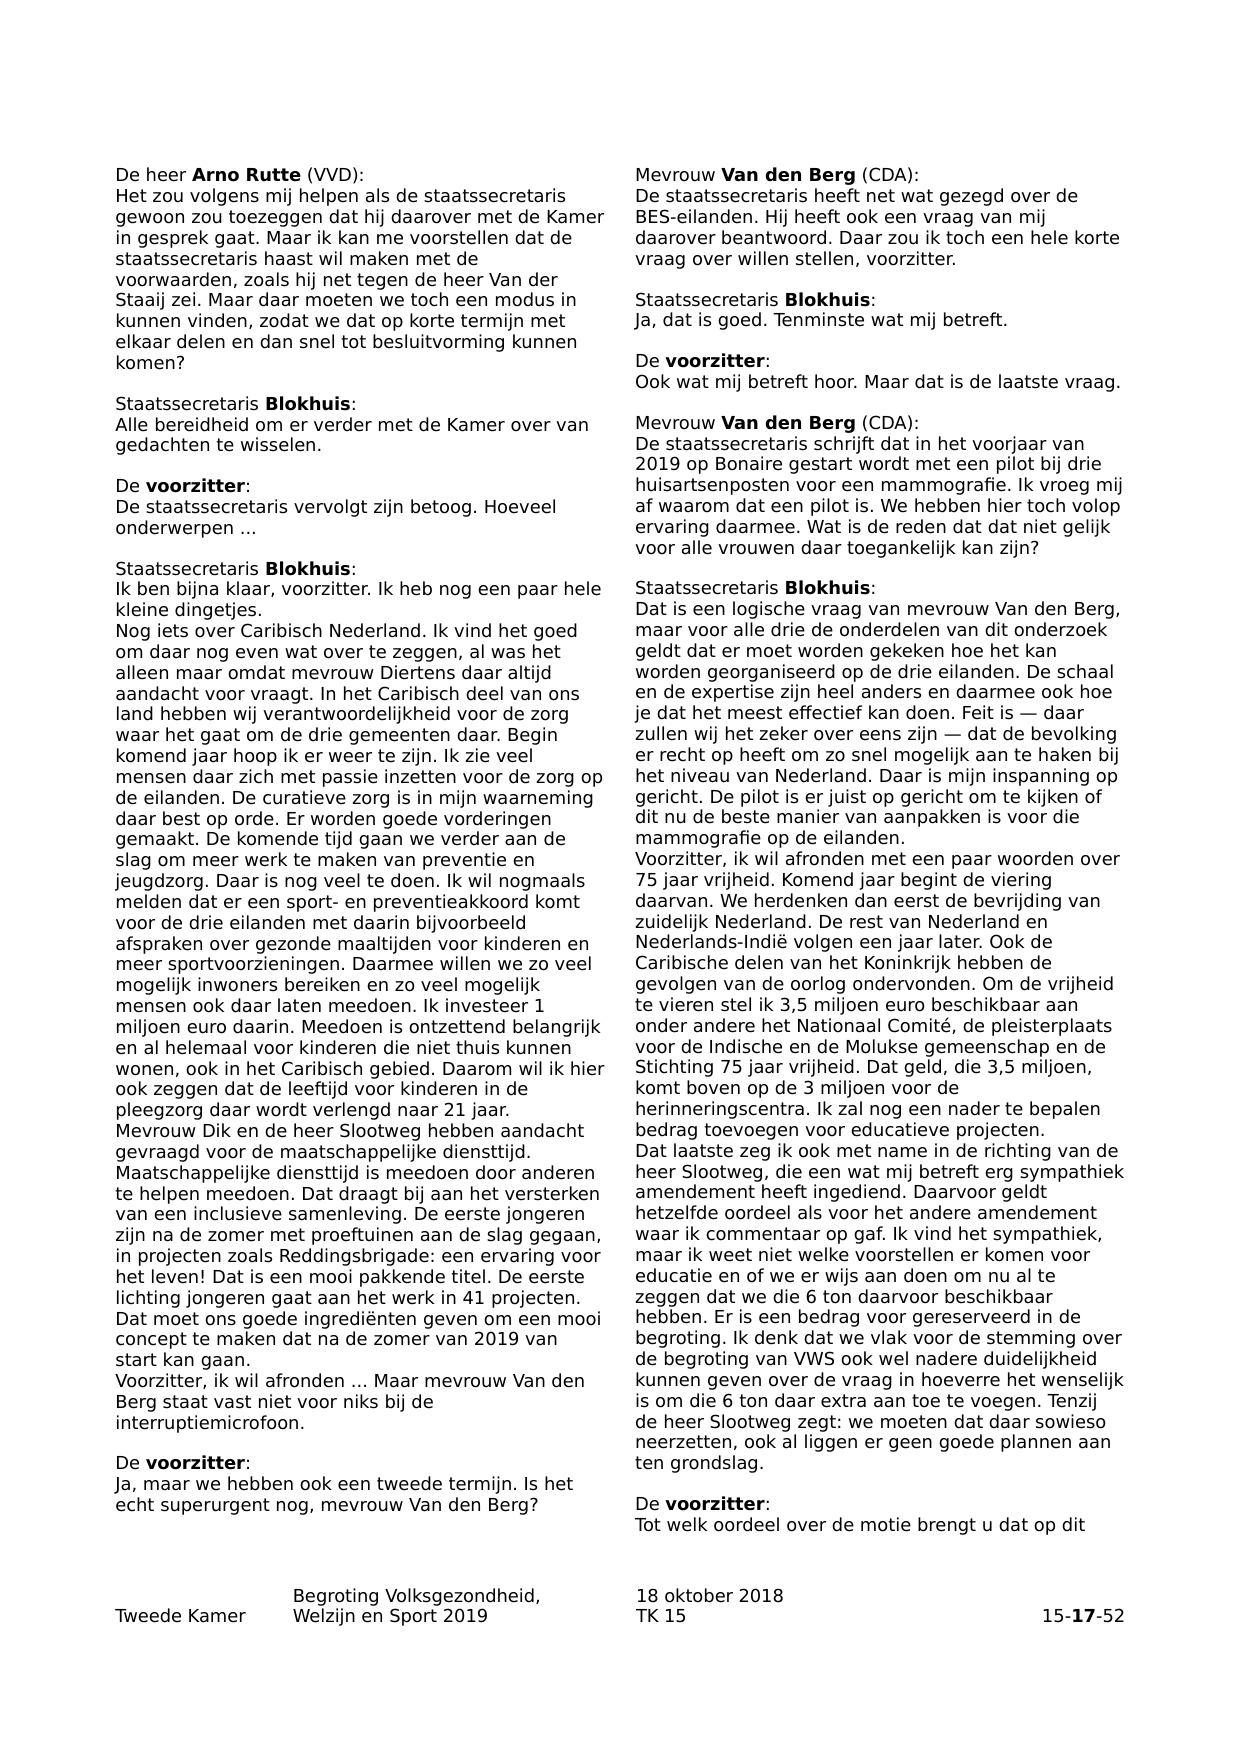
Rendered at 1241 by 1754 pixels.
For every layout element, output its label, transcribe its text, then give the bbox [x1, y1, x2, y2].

text De voorzitter: [115, 1453, 605, 1474]
text Alle bereidheid om er verder met de Kamer over van gedachten te wisselen. [115, 414, 605, 456]
text Staatssecretaris Blokhuis: [115, 558, 605, 579]
text Voorzitter, ik wil afronden met een paar woorden over 75 jaar vrijheid. Komend jaar begint de viering daarvan. We herdenken dan eerst de bevrijding van zuidelijk Nederland. De rest van Nederland en Nederlands-Indië volgen een jaar later. Ook de Caribische delen van het Koninkrijk hebben de gevolgen van de oorlog ondervonden. Om de vrijheid te vieren stel ik 3,5 miljoen euro beschikbaar aan onder andere het Nationaal Comité, de pleisterplaats voor de Indische en de Molukse gemeenschap en de Stichting 75 jaar vrijheid. Dat geld, die 3,5 miljoen, komt boven op de 3 miljoen voor de herinneringscentra. Ik zal nog een nader te bepalen bedrag toevoegen voor educatieve projecten. [635, 849, 1125, 1141]
text Ja, dat is goed. Tenminste wat mij betreft. [635, 310, 1125, 331]
text De staatssecretaris heeft net wat gezegd over de BES-eilanden. Hij heeft ook een vraag van mij daarover beantwoord. Daar zou ik toch een hele korte vraag over willen stellen, voorzitter. [635, 186, 1125, 269]
text Dat laatste zeg ik ook met name in de richting van de heer Slootweg, die een wat mij betreft erg sympathiek amendement heeft ingediend. Daarvoor geldt hetzelfde oordeel als voor het andere amendement waar ik commentaar op gaf. Ik vind het sympathiek, maar ik weet niet welke voorstellen er komen voor educatie en of we er wijs aan doen om nu al te zeggen dat we die 6 ton daarvoor beschikbaar hebben. Er is een bedrag voor gereserveerd in de begroting. Ik denk dat we vlak voor de stemming over de begroting van VWS ook wel nadere duidelijkheid kunnen geven over de vraag in hoeverre het wenselijk is om die 6 ton daar extra aan toe te voegen. Tenzij de heer Slootweg zegt: we moeten dat daar sowieso neerzetten, ook al liggen er geen goede plannen aan ten grondslag. [635, 1141, 1125, 1474]
text De staatssecretaris vervolgt zijn betoog. Hoeveel onderwerpen ... [115, 497, 605, 538]
text Het zou volgens mij helpen als de staatssecretaris gewoon zou toezeggen dat hij daarover met de Kamer in gesprek gaat. Maar ik kan me voorstellen dat de staatssecretaris haast wil maken met de voorwaarden, zoals hij net tegen de heer Van der Staaij zei. Maar daar moeten we toch een modus in kunnen vinden, zodat we dat op korte termijn met elkaar delen en dan snel tot besluitvorming kunnen komen? [115, 186, 605, 373]
text Ik ben bijna klaar, voorzitter. Ik heb nog een paar hele kleine dingetjes. [115, 579, 605, 621]
text Ook wat mij betreft hoor. Maar dat is de laatste vraag. [635, 372, 1125, 392]
text Staatssecretaris Blokhuis: [635, 289, 1125, 310]
text Dat is een logische vraag van mevrouw Van den Berg, maar voor alle drie de onderdelen van dit onderzoek geldt dat er moet worden gekeken hoe het kan worden georganiseerd op de drie eilanden. De schaal en de expertise zijn heel anders en daarmee ook hoe je dat het meest effectief kan doen. Feit is — daar zullen wij het zeker over eens zijn — dat de bevolking er recht op heeft om zo snel mogelijk aan te haken bij het niveau van Nederland. Daar is mijn inspanning op gericht. De pilot is er juist op gericht om te kijken of dit nu de beste manier van aanpakken is voor die mammografie op de eilanden. [635, 599, 1125, 849]
text De voorzitter: [635, 1494, 1125, 1515]
text Staatssecretaris Blokhuis: [115, 393, 605, 414]
text De staatssecretaris schrijft dat in het voorjaar van 2019 op Bonaire gestart wordt met een pilot bij drie huisartsenposten voor een mammografie. Ik vroeg mij af waarom dat een pilot is. We hebben hier toch volop ervaring daarmee. Wat is de reden dat dat niet gelijk voor alle vrouwen daar toegankelijk kan zijn? [635, 433, 1125, 558]
text Staatssecretaris Blokhuis: [635, 578, 1125, 599]
text Tot welk oordeel over de motie brengt u dat op dit [635, 1515, 1125, 1536]
text Mevrouw Van den Berg (CDA): [635, 412, 1125, 433]
text Ja, maar we hebben ook een tweede termijn. Is het echt superurgent nog, mevrouw Van den Berg? [115, 1474, 605, 1516]
text De voorzitter: [115, 476, 605, 497]
text Voorzitter, ik wil afronden ... Maar mevrouw Van den Berg staat vast niet voor niks bij de interruptiemicrofoon. [115, 1371, 605, 1433]
text Mevrouw Dik en de heer Slootweg hebben aandacht gevraagd voor de maatschappelijke diensttijd. Maatschappelijke diensttijd is meedoen door anderen te helpen meedoen. Dat draagt bij aan het versterken van een inclusieve samenleving. De eerste jongeren zijn na de zomer met proeftuinen aan de slag gegaan, in projecten zoals Reddingsbrigade: een ervaring voor het leven! Dat is een mooi pakkende titel. De eerste lichting jongeren gaat aan het werk in 41 projecten. Dat moet ons goede ingrediënten geven om een mooi concept te maken dat na de zomer van 2019 van start kan gaan. [115, 1121, 605, 1371]
text Nog iets over Caribisch Nederland. Ik vind het goed om daar nog even wat over te zeggen, al was het alleen maar omdat mevrouw Diertens daar altijd aandacht voor vraagt. In het Caribisch deel van ons land hebben wij verantwoordelijkheid voor de zorg waar het gaat om de drie gemeenten daar. Begin komend jaar hoop ik er weer te zijn. Ik zie veel mensen daar zich met passie inzetten voor de zorg op de eilanden. De curatieve zorg is in mijn waarneming daar best op orde. Er worden goede vorderingen gemaakt. De komende tijd gaan we verder aan de slag om meer werk te maken van preventie en jeugdzorg. Daar is nog veel te doen. Ik wil nogmaals melden dat er een sport- en preventieakkoord komt voor de drie eilanden met daarin bijvoorbeeld afspraken over gezonde maaltijden voor kinderen en meer sportvoorzieningen. Daarmee willen we zo veel mogelijk inwoners bereiken en zo veel mogelijk mensen ook daar laten meedoen. Ik investeer 1 miljoen euro daarin. Meedoen is ontzettend belangrijk en al helemaal voor kinderen die niet thuis kunnen wonen, ook in het Caribisch gebied. Daarom wil ik hier ook zeggen dat de leeftijd voor kinderen in de pleegzorg daar wordt verlengd naar 21 jaar. [115, 621, 605, 1121]
text De voorzitter: [635, 351, 1125, 372]
text Mevrouw Van den Berg (CDA): [635, 165, 1125, 186]
text De heer Arno Rutte (VVD): [115, 165, 605, 186]
